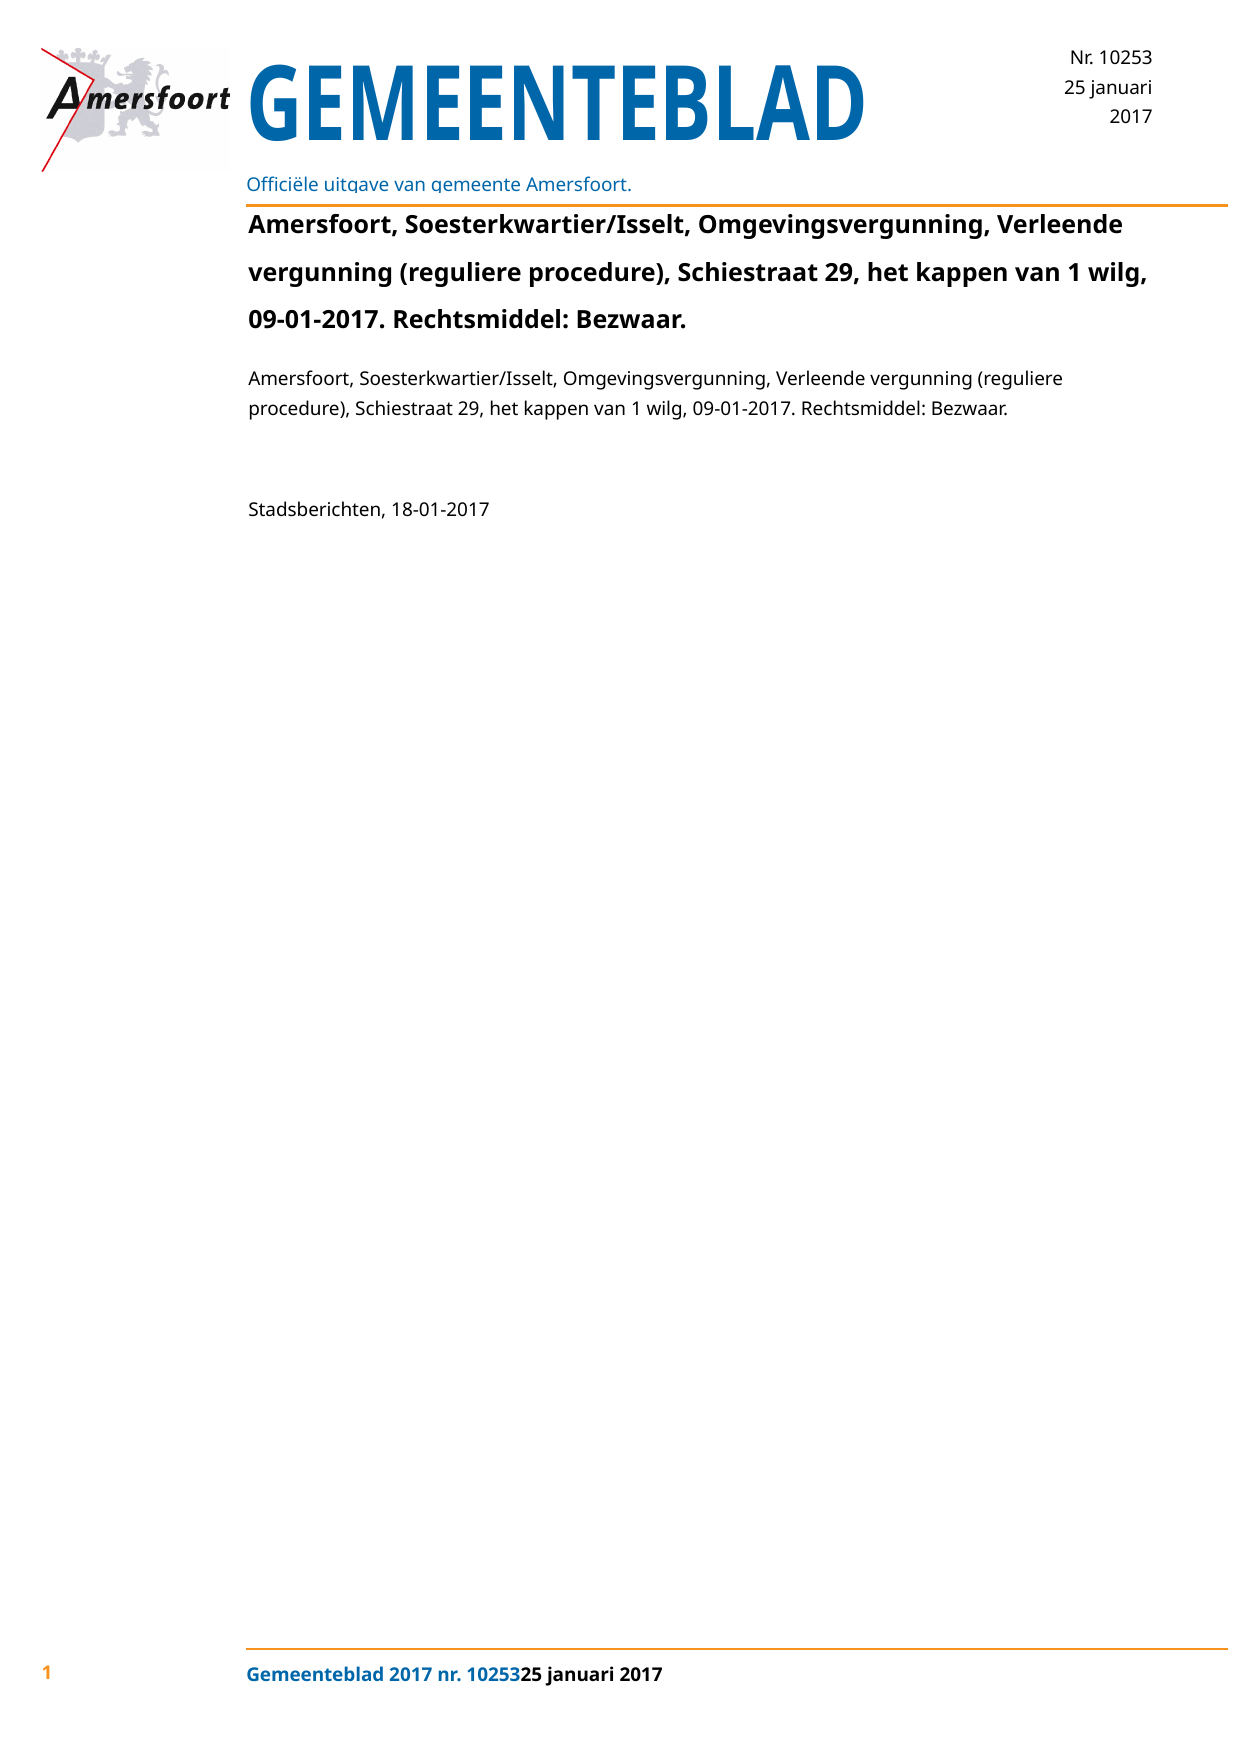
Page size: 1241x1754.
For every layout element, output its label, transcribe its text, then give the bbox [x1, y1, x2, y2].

text Amersfoort, Soesterkwartier/Isselt, Omgevingsvergunning, Verleende vergunning (reguliere procedure), Schiestraat 29, het kappen van 1 wilg, 09-01-2017. Rechtsmiddel: Bezwaar. [248, 366, 1152, 421]
picture [41, 47, 231, 172]
text Amersfoort, Soesterkwartier/Isselt, Omgevingsvergunning, Verleende vergunning (reguliere procedure), Schiestraat 29, het kappen van 1 wilg, 09-01-2017. Rechtsmiddel: Bezwaar. [248, 207, 1152, 336]
text Stadsberichten, 18-01-2017 [248, 496, 1152, 522]
